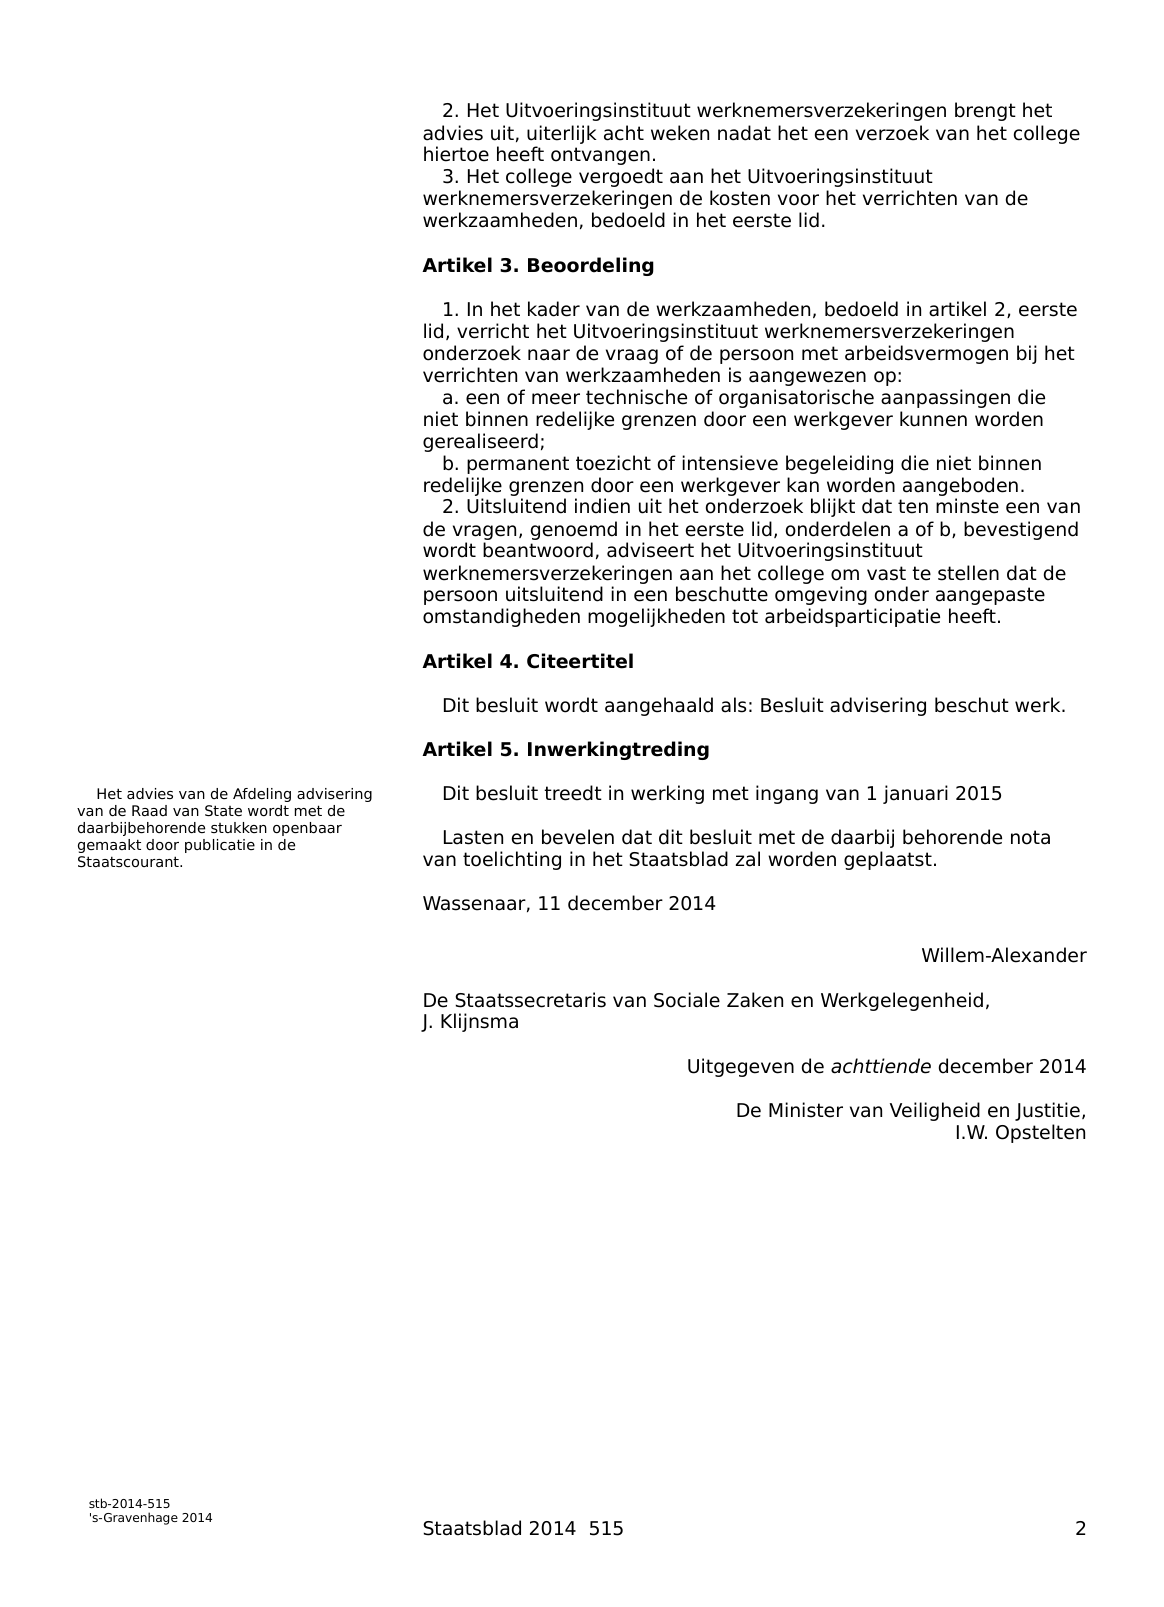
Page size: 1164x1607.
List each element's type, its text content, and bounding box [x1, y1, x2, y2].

text Lasten en bevelen dat dit besluit met de daarbij behorende nota van toelichting in het Staatsblad zal worden geplaatst. [422, 827, 1087, 871]
text Dit besluit treedt in werking met ingang van 1 januari 2015 [422, 783, 1087, 805]
text 2. Uitsluitend indien uit het onderzoek blijkt dat ten minste een van de vragen, genoemd in het eerste lid, onderdelen a of b, bevestigend wordt beantwoord, adviseert het Uitvoeringsinstituut werknemersverzekeringen aan het college om vast te stellen dat de persoon uitsluitend in een beschutte omgeving onder aangepaste omstandigheden mogelijkheden tot arbeidsparticipatie heeft. [422, 496, 1087, 628]
subtitle Artikel 4. Citeertitel [422, 651, 1087, 672]
subtitle Artikel 5. Inwerkingtreding [422, 739, 1087, 761]
text De Minister van Veiligheid en Justitie, I.W. Opstelten [422, 1100, 1087, 1144]
text Het advies van de Afdeling advisering van de Raad van State wordt met de daarbijbehorende stukken openbaar gemaakt door publicatie in de Staatscourant. [77, 786, 396, 871]
text 's-Gravenhage 2014 [88, 1511, 323, 1525]
text b. permanent toezicht of intensieve begeleiding die niet binnen redelijke grenzen door een werkgever kan worden aangeboden. [422, 452, 1087, 496]
text Wassenaar, 11 december 2014 [422, 893, 1087, 915]
text 2. Het Uitvoeringsinstituut werknemersverzekeringen brengt het advies uit, uiterlijk acht weken nadat het een verzoek van het college hiertoe heeft ontvangen. [422, 100, 1087, 166]
text Willem-Alexander [422, 945, 1087, 967]
text 3. Het college vergoedt aan het Uitvoeringsinstituut werknemersverzekeringen de kosten voor het verrichten van de werkzaamheden, bedoeld in het eerste lid. [422, 166, 1087, 232]
text De Staatssecretaris van Sociale Zaken en Werkgelegenheid, J. Klijnsma [422, 989, 1087, 1033]
text a. een of meer technische of organisatorische aanpassingen die niet binnen redelijke grenzen door een werkgever kunnen worden gerealiseerd; [422, 387, 1087, 452]
text Uitgegeven de achttiende december 2014 [422, 1056, 1087, 1078]
subtitle Artikel 3. Beoordeling [422, 254, 1087, 276]
text stb-2014-515 [88, 1497, 323, 1511]
text Dit besluit wordt aangehaald als: Besluit advisering beschut werk. [422, 695, 1087, 717]
text 1. In het kader van de werkzaamheden, bedoeld in artikel 2, eerste lid, verricht het Uitvoeringsinstituut werknemersverzekeringen onderzoek naar de vraag of de persoon met arbeidsvermogen bij het verrichten van werkzaamheden is aangewezen op: [422, 299, 1087, 387]
